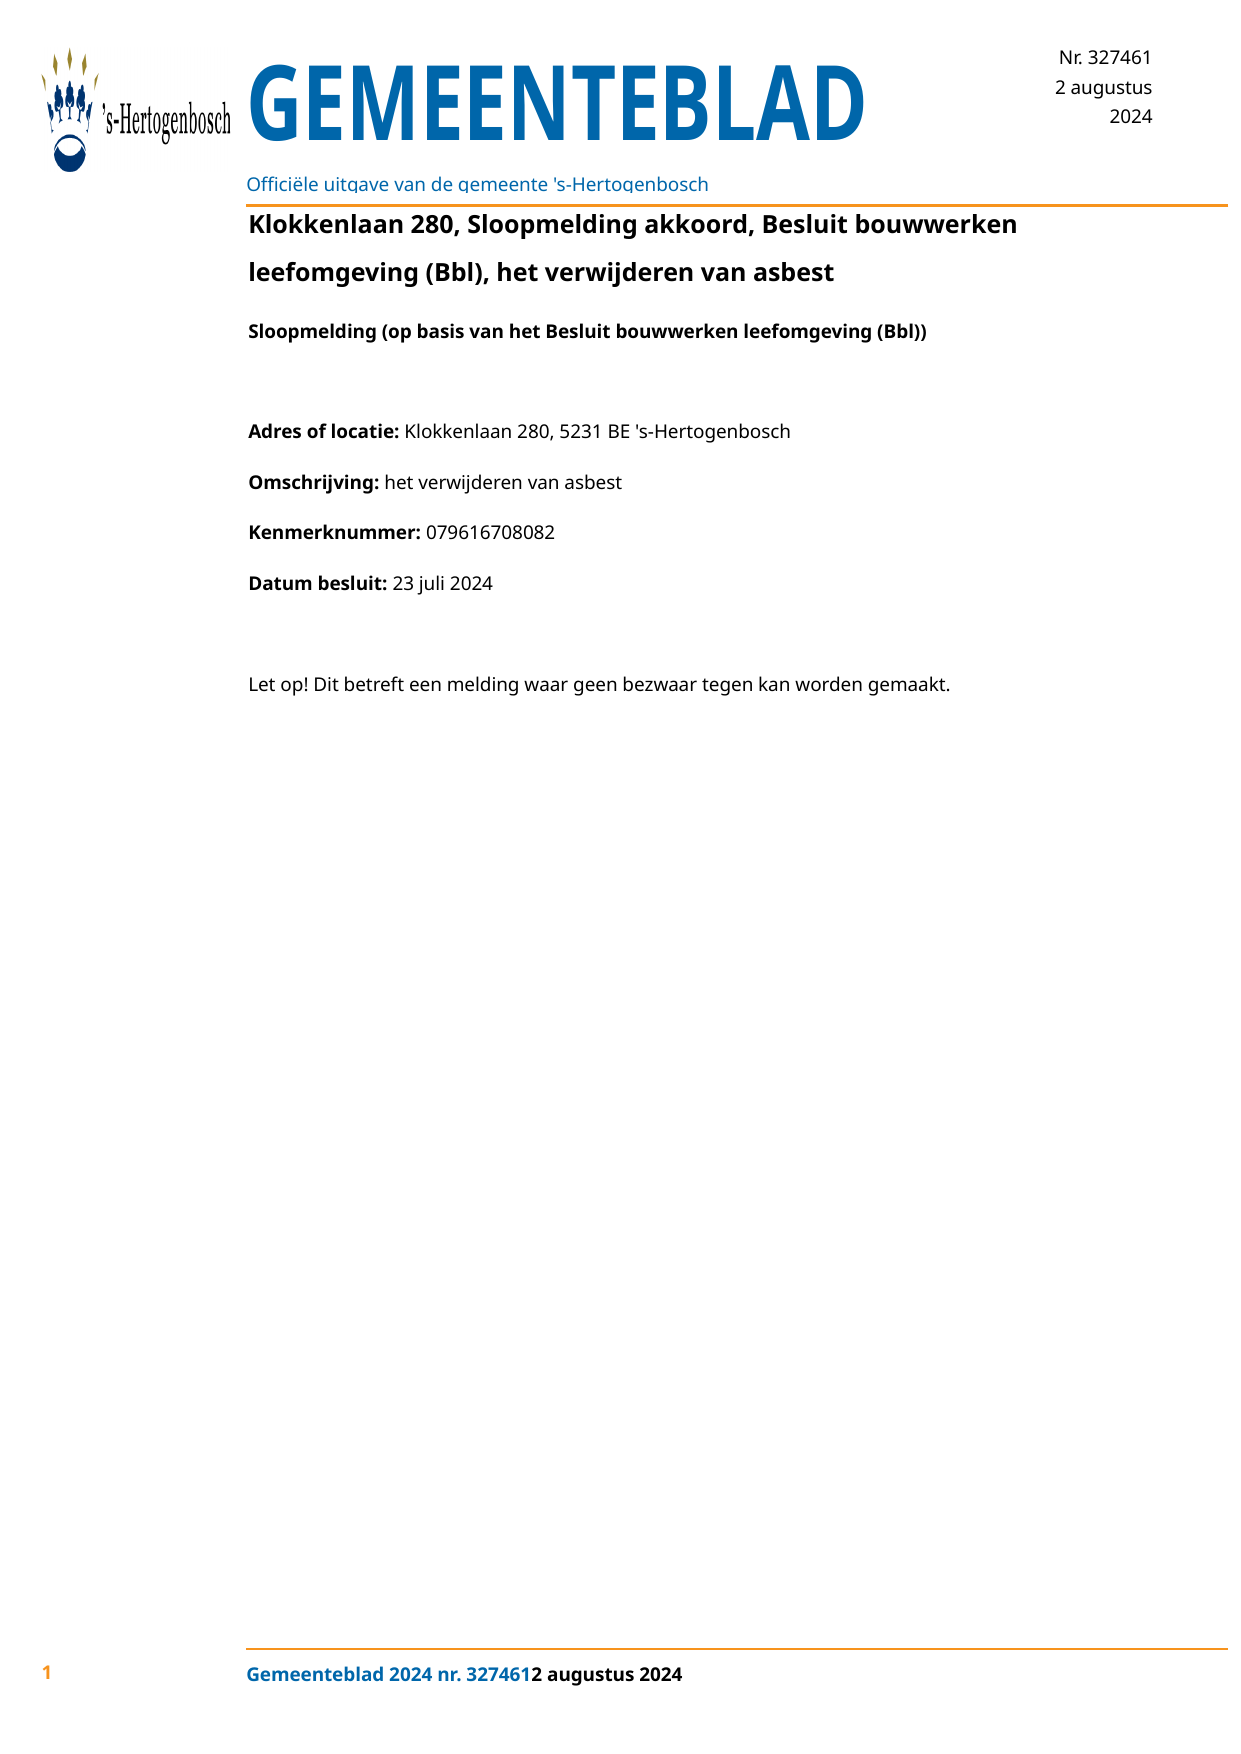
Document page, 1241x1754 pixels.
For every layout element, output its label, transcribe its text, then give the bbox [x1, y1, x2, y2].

text Adres of locatie: Klokkenlaan 280, 5231 BE 's-Hertogenbosch [248, 419, 1152, 444]
picture [41, 47, 231, 172]
text Kenmerknummer: 079616708082 [248, 519, 1152, 545]
text Omschrijving: het verwijderen van asbest [248, 469, 1152, 495]
text Datum besluit: 23 juli 2024 [248, 570, 1152, 596]
text Sloopmelding (op basis van het Besluit bouwwerken leefomgeving (Bbl)) [248, 318, 1152, 344]
text Let op! Dit betreft een melding waar geen bezwaar tegen kan worden gemaakt. [248, 671, 1152, 697]
text Klokkenlaan 280, Sloopmelding akkoord, Besluit bouwwerken leefomgeving (Bbl), het verwijderen van asbest [248, 207, 1152, 288]
